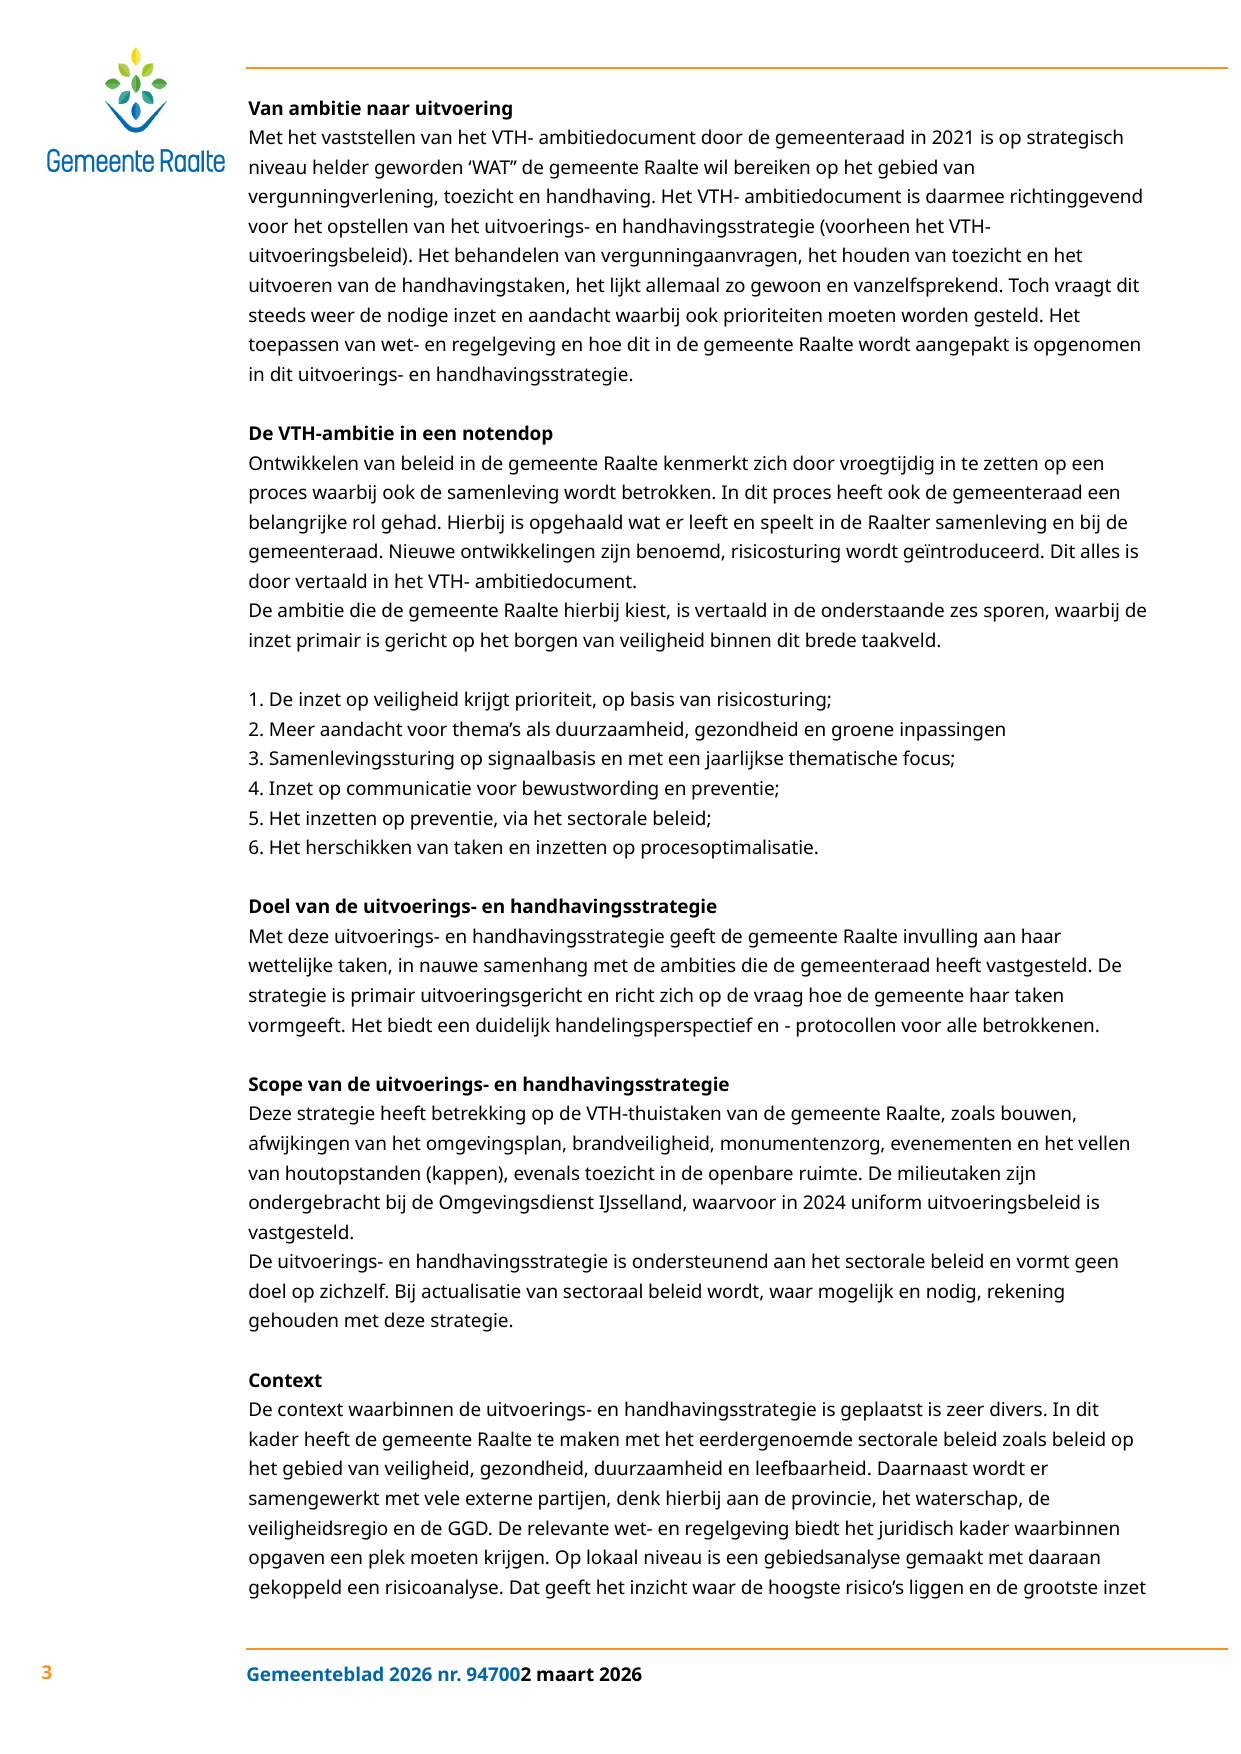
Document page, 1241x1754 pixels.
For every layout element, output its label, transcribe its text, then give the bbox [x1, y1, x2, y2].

text 4. Inzet op communicatie voor bewustwording en preventie; [248, 775, 1152, 801]
text De uitvoerings- en handhavingsstrategie is ondersteunend aan het sectorale beleid en vormt geen doel op zichzelf. Bij actualisatie van sectoraal beleid wordt, waar mogelijk en nodig, rekening gehouden met deze strategie. [248, 1248, 1152, 1333]
text Met deze uitvoerings- en handhavingsstrategie geeft de gemeente Raalte invulling aan haar wettelijke taken, in nauwe samenhang met de ambities die de gemeenteraad heeft vastgesteld. De strategie is primair uitvoeringsgericht en richt zich op de vraag hoe de gemeente haar taken vormgeeft. Het biedt een duidelijk handelingsperspectief en - protocollen voor alle betrokkenen. [248, 923, 1152, 1038]
text Van ambitie naar uitvoering [248, 95, 1152, 121]
text 1. De inzet op veiligheid krijgt prioriteit, op basis van risicosturing; [248, 686, 1152, 712]
text De ambitie die de gemeente Raalte hierbij kiest, is vertaald in de onderstaande zes sporen, waarbij de inzet primair is gericht op het borgen van veiligheid binnen dit brede taakveld. [248, 598, 1152, 653]
text De VTH-ambitie in een notendop [248, 420, 1152, 446]
text Doel van de uitvoerings- en handhavingsstrategie [248, 893, 1152, 919]
text 2. Meer aandacht voor thema’s als duurzaamheid, gezondheid en groene inpassingen [248, 716, 1152, 742]
text De context waarbinnen de uitvoerings- en handhavingsstrategie is geplaatst is zeer divers. In dit kader heeft de gemeente Raalte te maken met het eerdergenoemde sectorale beleid zoals beleid op het gebied van veiligheid, gezondheid, duurzaamheid en leefbaarheid. Daarnaast wordt er samengewerkt met vele externe partijen, denk hierbij aan de provincie, het waterschap, de veiligheidsregio en de GGD. De relevante wet- en regelgeving biedt het juridisch kader waarbinnen opgaven een plek moeten krijgen. Op lokaal niveau is een gebiedsanalyse gemaakt met daaraan gekoppeld een risicoanalyse. Dat geeft het inzicht waar de hoogste risico’s liggen en de grootste inzet [248, 1396, 1152, 1600]
text Ontwikkelen van beleid in de gemeente Raalte kenmerkt zich door vroegtijdig in te zetten op een proces waarbij ook de samenleving wordt betrokken. In dit proces heeft ook de gemeenteraad een belangrijke rol gehad. Hierbij is opgehaald wat er leeft en speelt in de Raalter samenleving en bij de gemeenteraad. Nieuwe ontwikkelingen zijn benoemd, risicosturing wordt geïntroduceerd. Dit alles is door vertaald in het VTH- ambitiedocument. [248, 450, 1152, 594]
text 5. Het inzetten op preventie, via het sectorale beleid; [248, 805, 1152, 831]
text Deze strategie heeft betrekking op de VTH-thuistaken van de gemeente Raalte, zoals bouwen, afwijkingen van het omgevingsplan, brandveiligheid, monumentenzorg, evenementen en het vellen van houtopstanden (kappen), evenals toezicht in de openbare ruimte. De milieutaken zijn ondergebracht bij de Omgevingsdienst IJsselland, waarvoor in 2024 uniform uitvoeringsbeleid is vastgesteld. [248, 1101, 1152, 1245]
picture [41, 47, 231, 172]
text 6. Het herschikken van taken en inzetten op procesoptimalisatie. [248, 834, 1152, 860]
text 3. Samenlevingssturing op signaalbasis en met een jaarlijkse thematische focus; [248, 746, 1152, 771]
text Met het vaststellen van het VTH- ambitiedocument door de gemeenteraad in 2021 is op strategisch niveau helder geworden ‘WAT” de gemeente Raalte wil bereiken op het gebied van vergunningverlening, toezicht en handhaving. Het VTH- ambitiedocument is daarmee richtinggevend voor het opstellen van het uitvoerings- en handhavingsstrategie (voorheen het VTH- uitvoeringsbeleid). Het behandelen van vergunningaanvragen, het houden van toezicht en het uitvoeren van de handhavingstaken, het lijkt allemaal zo gewoon en vanzelfsprekend. Toch vraagt dit steeds weer de nodige inzet en aandacht waarbij ook prioriteiten moeten worden gesteld. Het toepassen van wet- en regelgeving en hoe dit in de gemeente Raalte wordt aangepakt is opgenomen in dit uitvoerings- en handhavingsstrategie. [248, 124, 1152, 387]
text Context [248, 1367, 1152, 1393]
text Scope van de uitvoerings- en handhavingsstrategie [248, 1071, 1152, 1097]
